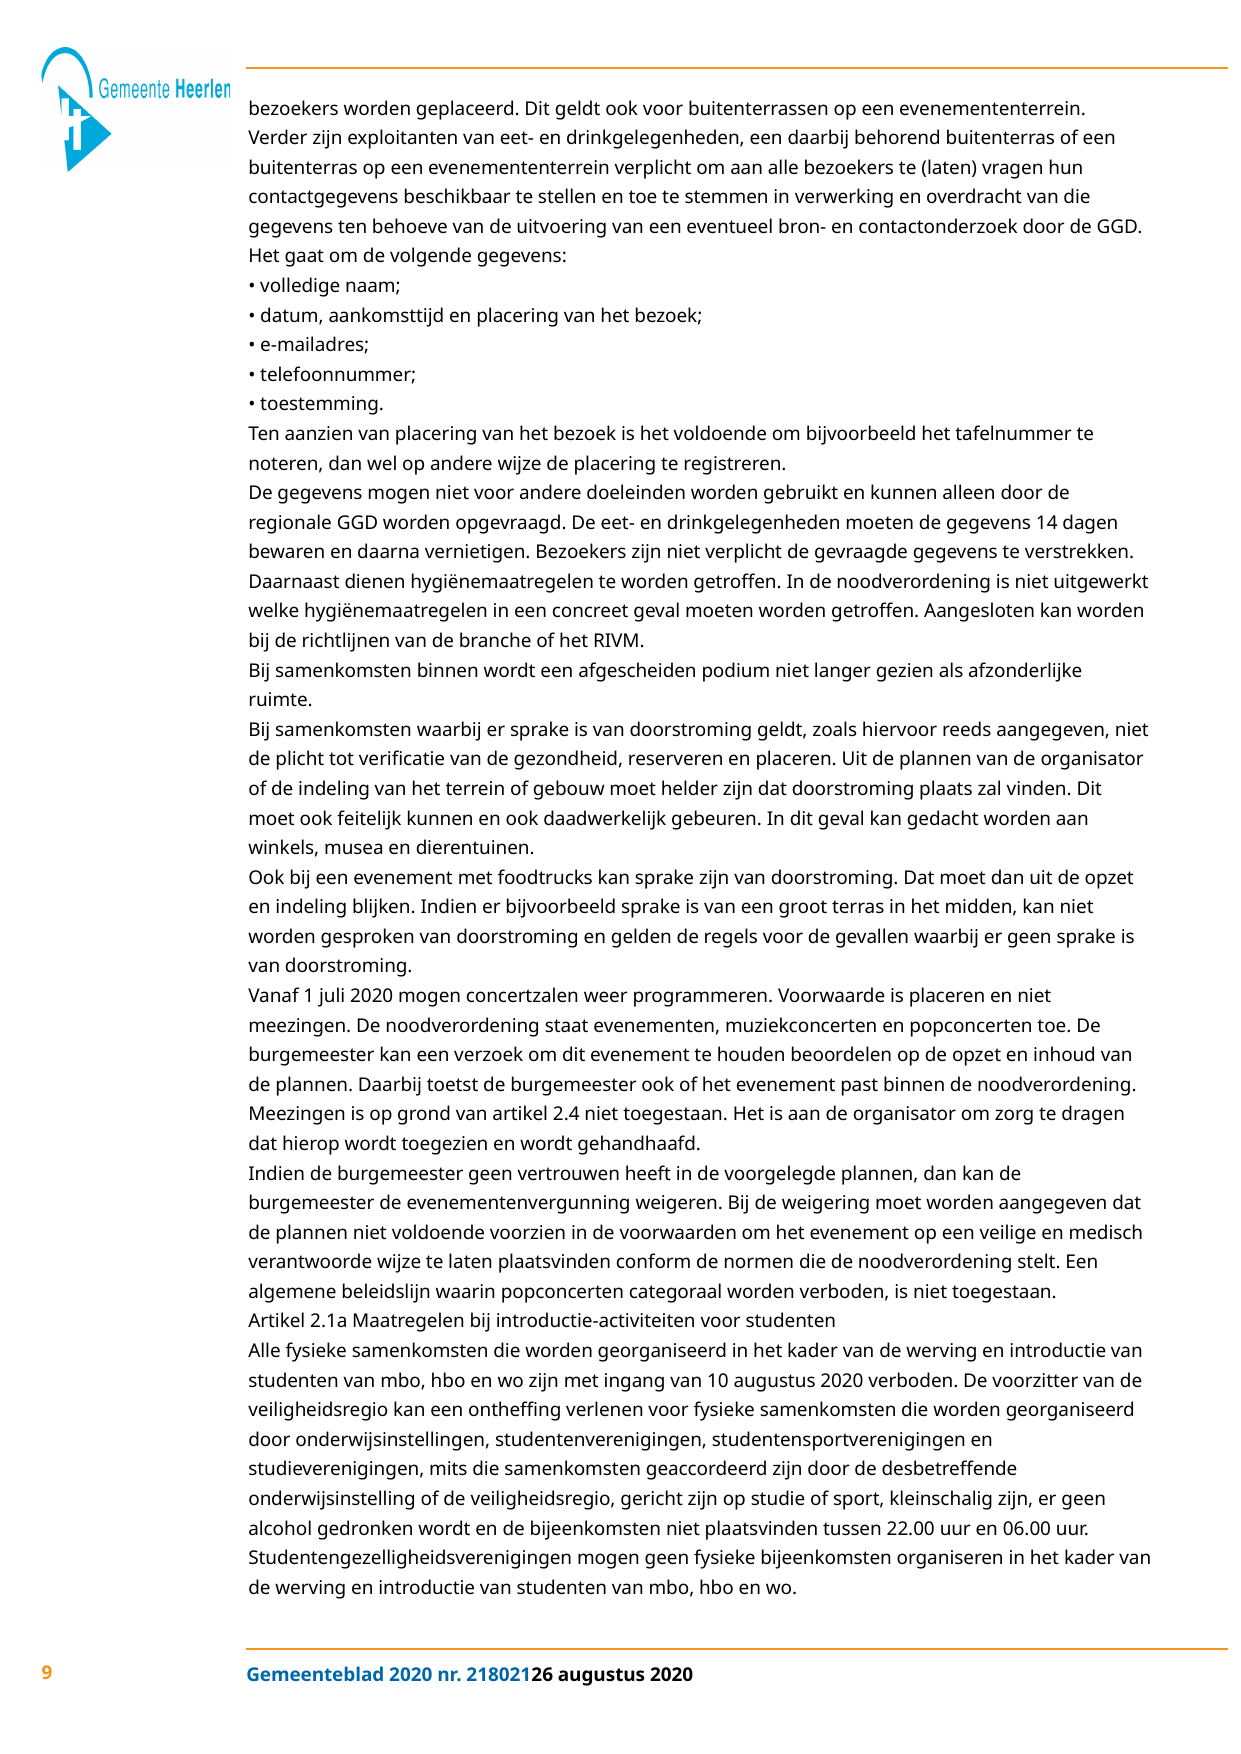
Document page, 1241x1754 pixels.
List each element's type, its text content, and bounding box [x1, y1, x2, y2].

text • telefoonnummer; [248, 361, 1152, 387]
text • volledige naam; [248, 272, 1152, 298]
picture [41, 47, 231, 172]
text Vanaf 1 juli 2020 mogen concertzalen weer programmeren. Voorwaarde is placeren en niet meezingen. De noodverordening staat evenementen, muziekconcerten en popconcerten toe. De burgemeester kan een verzoek om dit evenement te houden beoordelen op de opzet en inhoud van de plannen. Daarbij toetst de burgemeester ook of het evenement past binnen de noodverordening. [248, 982, 1152, 1097]
text De gegevens mogen niet voor andere doeleinden worden gebruikt en kunnen alleen door de regionale GGD worden opgevraagd. De eet- en drinkgelegenheden moeten de gegevens 14 dagen bewaren en daarna vernietigen. Bezoekers zijn niet verplicht de gevraagde gegevens te verstrekken. [248, 479, 1152, 564]
text • datum, aankomsttijd en placering van het bezoek; [248, 302, 1152, 328]
text • toestemming. [248, 391, 1152, 416]
text Ten aanzien van placering van het bezoek is het voldoende om bijvoorbeeld het tafelnummer te noteren, dan wel op andere wijze de placering te registreren. [248, 420, 1152, 476]
text Bij samenkomsten waarbij er sprake is van doorstroming geldt, zoals hiervoor reeds aangegeven, niet de plicht tot verificatie van de gezondheid, reserveren en placeren. Uit de plannen van de organisator of de indeling van het terrein of gebouw moet helder zijn dat doorstroming plaats zal vinden. Dit moet ook feitelijk kunnen en ook daadwerkelijk gebeuren. In dit geval kan gedacht worden aan winkels, musea en dierentuinen. [248, 716, 1152, 860]
text Meezingen is op grond van artikel 2.4 niet toegestaan. Het is aan de organisator om zorg te dragen dat hierop wordt toegezien en wordt gehandhaafd. [248, 1101, 1152, 1156]
text Artikel 2.1a Maatregelen bij introductie-activiteiten voor studenten [248, 1308, 1152, 1333]
text Daarnaast dienen hygiënemaatregelen te worden getroffen. In de noodverordening is niet uitgewerkt welke hygiënemaatregelen in een concreet geval moeten worden getroffen. Aangesloten kan worden bij de richtlijnen van de branche of het RIVM. [248, 568, 1152, 653]
text Ook bij een evenement met foodtrucks kan sprake zijn van doorstroming. Dat moet dan uit de opzet en indeling blijken. Indien er bijvoorbeeld sprake is van een groot terras in het midden, kan niet worden gesproken van doorstroming en gelden de regels voor de gevallen waarbij er geen sprake is van doorstroming. [248, 864, 1152, 978]
picture [41, 47, 59, 70]
text Verder zijn exploitanten van eet- en drinkgelegenheden, een daarbij behorend buitenterras of een buitenterras op een evenemententerrein verplicht om aan alle bezoekers te (laten) vragen hun contactgegevens beschikbaar te stellen en toe te stemmen in verwerking en overdracht van die gegevens ten behoeve van de uitvoering van een eventueel bron- en contactonderzoek door de GGD. Het gaat om de volgende gegevens: [248, 124, 1152, 268]
text bezoekers worden geplaceerd. Dit geldt ook voor buitenterrassen op een evenemententerrein. [248, 95, 1152, 121]
text Alle fysieke samenkomsten die worden georganiseerd in het kader van de werving en introductie van studenten van mbo, hbo en wo zijn met ingang van 10 augustus 2020 verboden. De voorzitter van de veiligheidsregio kan een ontheffing verlenen voor fysieke samenkomsten die worden georganiseerd door onderwijsinstellingen, studentenverenigingen, studentensportverenigingen en studieverenigingen, mits die samenkomsten geaccordeerd zijn door de desbetreffende onderwijsinstelling of de veiligheidsregio, gericht zijn op studie of sport, kleinschalig zijn, er geen alcohol gedronken wordt en de bijeenkomsten niet plaatsvinden tussen 22.00 uur en 06.00 uur. Studentengezelligheidsverenigingen mogen geen fysieke bijeenkomsten organiseren in het kader van de werving en introductie van studenten van mbo, hbo en wo. [248, 1337, 1152, 1600]
text • e-mailadres; [248, 331, 1152, 357]
text Indien de burgemeester geen vertrouwen heeft in de voorgelegde plannen, dan kan de burgemeester de evenementenvergunning weigeren. Bij de weigering moet worden aangegeven dat de plannen niet voldoende voorzien in de voorwaarden om het evenement op een veilige en medisch verantwoorde wijze te laten plaatsvinden conform de normen die de noodverordening stelt. Een algemene beleidslijn waarin popconcerten categoraal worden verboden, is niet toegestaan. [248, 1160, 1152, 1304]
text Bij samenkomsten binnen wordt een afgescheiden podium niet langer gezien als afzonderlijke ruimte. [248, 657, 1152, 712]
